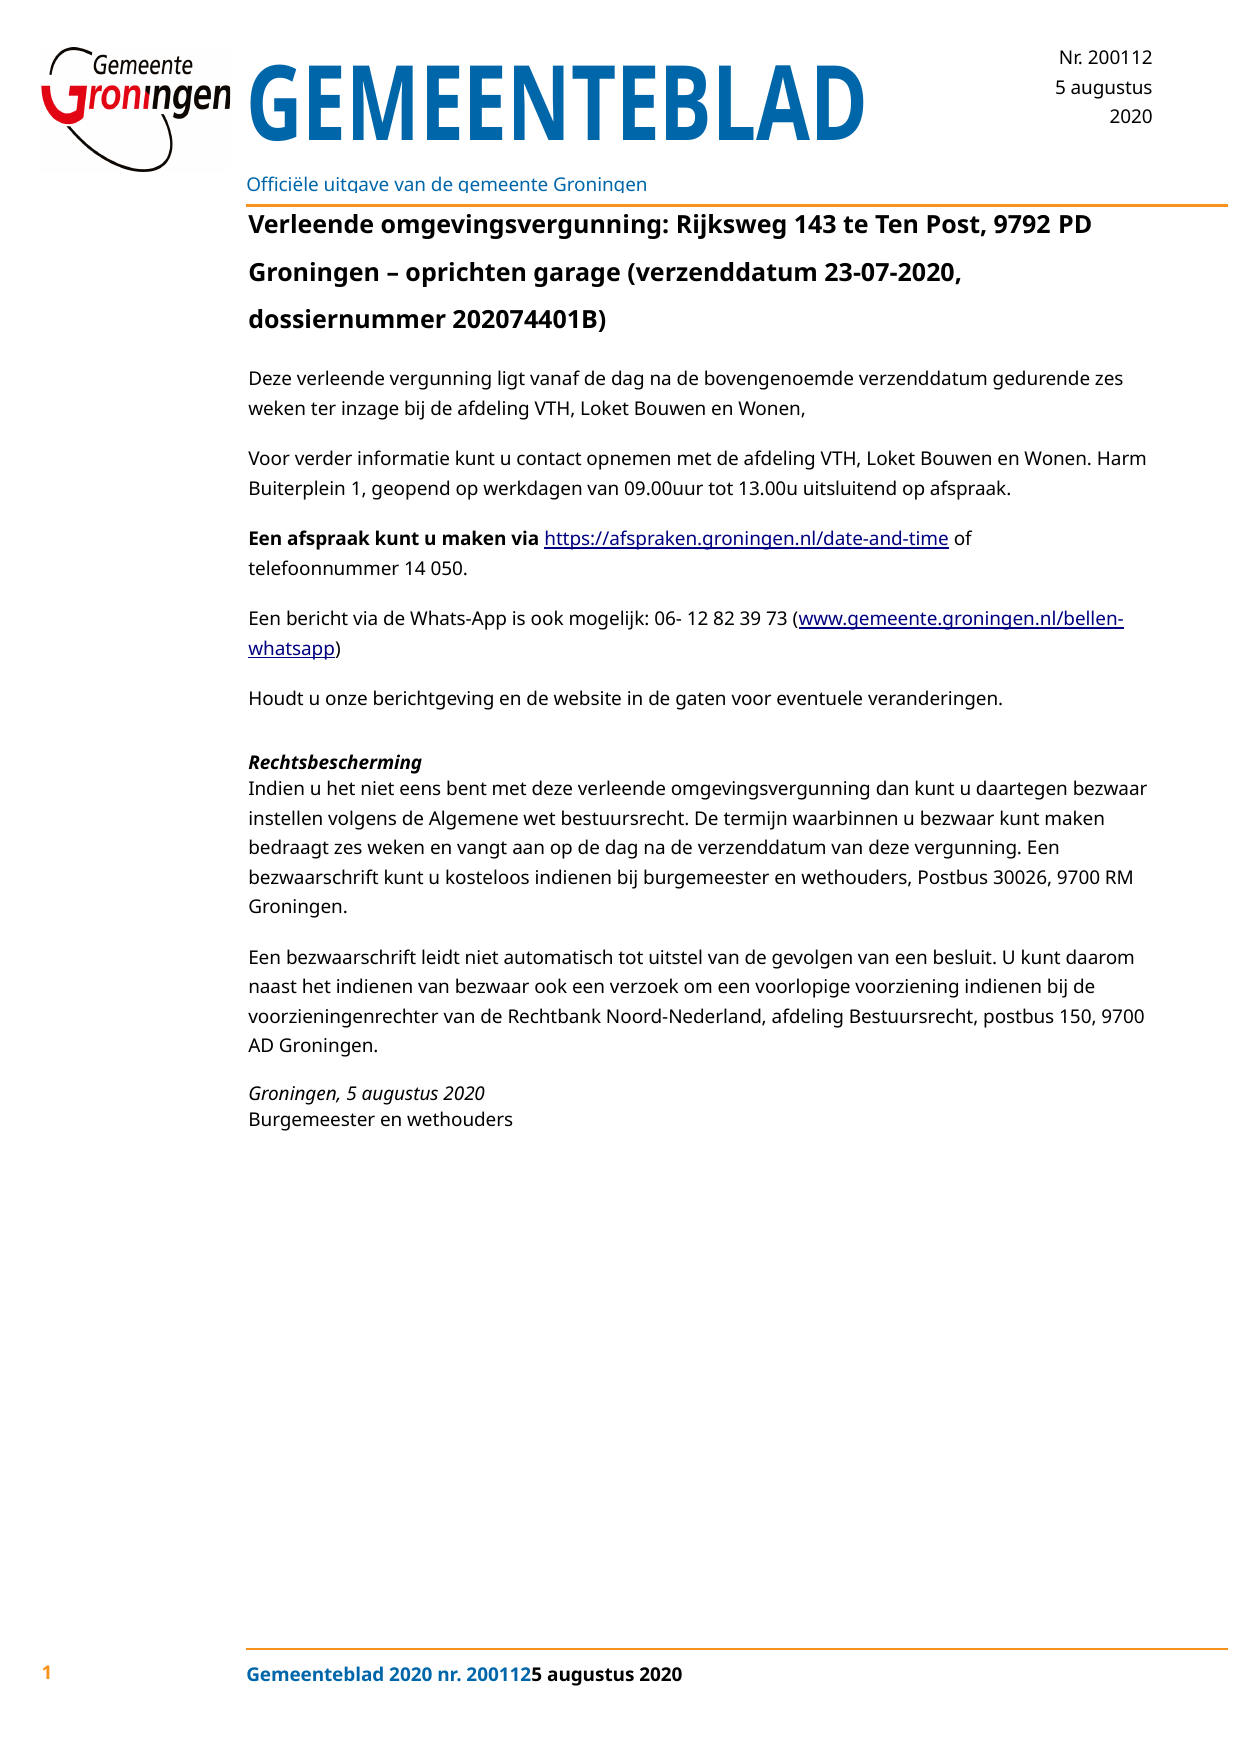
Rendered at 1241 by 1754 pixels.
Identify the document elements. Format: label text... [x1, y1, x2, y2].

text Groningen, 5 augustus 2020 [248, 1081, 1152, 1106]
text Een bezwaarschrift leidt niet automatisch tot uitstel van de gevolgen van een besluit. U kunt daarom naast het indienen van bezwaar ook een verzoek om een voorlopige voorziening indienen bij de voorzieningenrechter van de Rechtbank Noord-Nederland, afdeling Bestuursrecht, postbus 150, 9700 AD Groningen. [248, 944, 1152, 1058]
text Verleende omgevingsvergunning: Rijksweg 143 te Ten Post, 9792 PD Groningen – oprichten garage (verzenddatum 23-07-2020, dossiernummer 202074401B) [248, 207, 1152, 336]
text Een bericht via de Whats-App is ook mogelijk: 06- 12 82 39 73 (www.gemeente.groningen.nl/bellen-whatsapp) [248, 606, 1152, 661]
text Deze verleende vergunning ligt vanaf de dag na de bovengenoemde verzenddatum gedurende zes weken ter inzage bij de afdeling VTH, Loket Bouwen en Wonen, [248, 366, 1152, 421]
text Burgemeester en wethouders [248, 1106, 1152, 1132]
text Indien u het niet eens bent met deze verleende omgevingsvergunning dan kunt u daartegen bezwaar instellen volgens de Algemene wet bestuursrecht. De termijn waarbinnen u bezwaar kunt maken bedraagt zes weken en vangt aan op de dag na de verzenddatum van deze vergunning. Een bezwaarschrift kunt u kosteloos indienen bij burgemeester en wethouders, Postbus 30026, 9700 RM Groningen. [248, 775, 1152, 919]
text Een afspraak kunt u maken via https://afspraken.groningen.nl/date-and-time of telefoonnummer 14 050. [248, 526, 1152, 581]
text Voor verder informatie kunt u contact opnemen met de afdeling VTH, Loket Bouwen en Wonen. Harm Buiterplein 1, geopend op werkdagen van 09.00uur tot 13.00u uitsluitend op afspraak. [248, 446, 1152, 501]
text Rechtsbescherming [248, 749, 1152, 775]
picture [41, 47, 231, 172]
text Houdt u onze berichtgeving en de website in de gaten voor eventuele veranderingen. [248, 686, 1152, 711]
